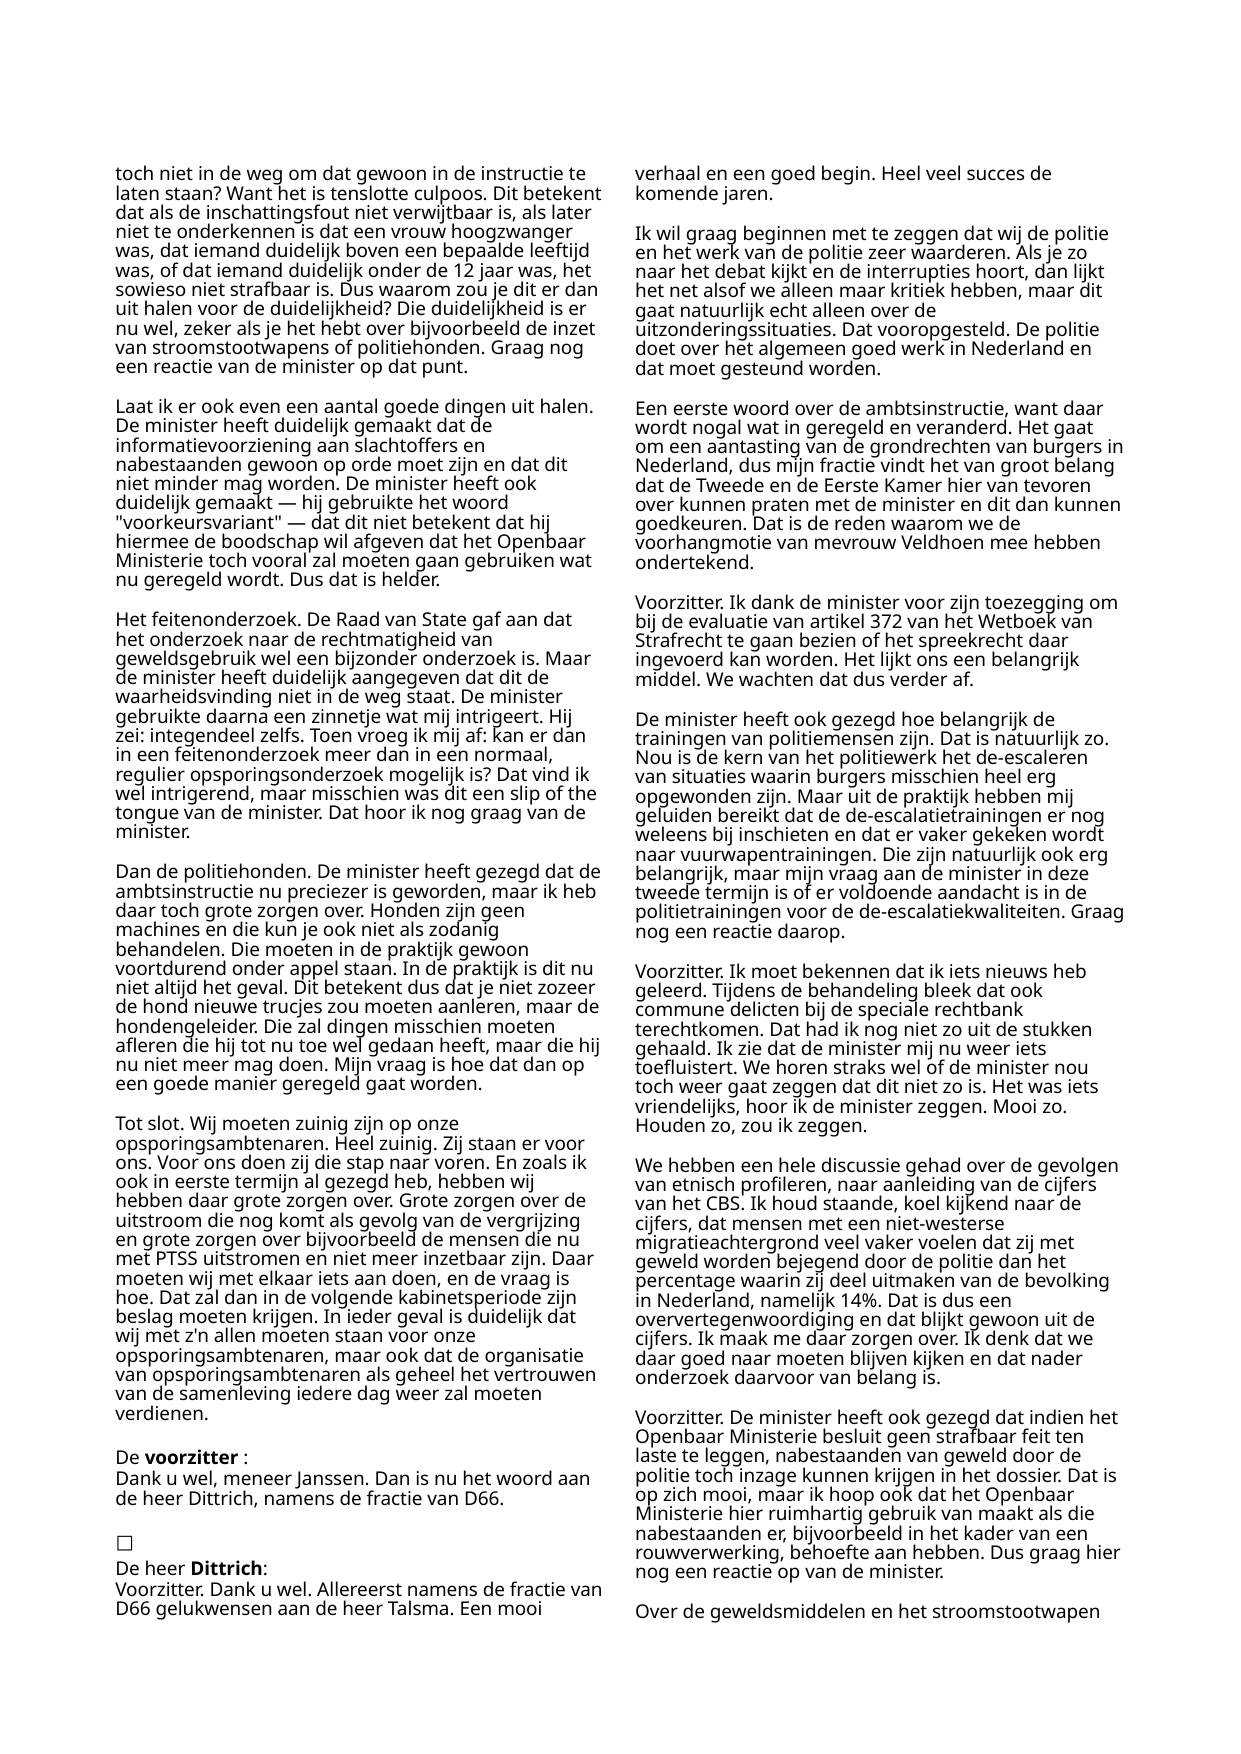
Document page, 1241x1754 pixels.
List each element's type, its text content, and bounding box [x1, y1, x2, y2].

text Over de geweldsmiddelen en het stroomstootwapen [635, 1603, 1125, 1622]
text Voorzitter. Ik dank de minister voor zijn toezegging om bij de evaluatie van artikel 372 van het Wetboek van Strafrecht te gaan bezien of het spreekrecht daar ingevoerd kan worden. Het lijkt ons een belangrijk middel. We wachten dat dus verder af. [635, 594, 1125, 690]
text Dank u wel, meneer Janssen. Dan is nu het woord aan de heer Dittrich, namens de fractie van D66. [115, 1470, 605, 1509]
text Voorzitter. De minister heeft ook gezegd dat indien het Openbaar Ministerie besluit geen strafbaar feit ten laste te leggen, nabestaanden van geweld door de politie toch inzage kunnen krijgen in het dossier. Dat is op zich mooi, maar ik hoop ook dat het Openbaar Ministerie hier ruimhartig gebruik van maakt als die nabestaanden er, bijvoorbeeld in het kader van een rouwverwerking, behoefte aan hebben. Dus graag hier nog een reactie op van de minister. [635, 1409, 1125, 1582]
text De minister heeft ook gezegd hoe belangrijk de trainingen van politiemensen zijn. Dat is natuurlijk zo. Nou is de kern van het politiewerk het de-escaleren van situaties waarin burgers misschien heel erg opgewonden zijn. Maar uit de praktijk hebben mij geluiden bereikt dat de de-escalatietrainingen er nog weleens bij inschieten en dat er vaker gekeken wordt naar vuurwapentrainingen. Die zijn natuurlijk ook erg belangrijk, maar mijn vraag aan de minister in deze tweede termijn is of er voldoende aandacht is in de politietrainingen voor de de-escalatiekwaliteiten. Graag nog een reactie daarop. [635, 711, 1125, 942]
text De heer Dittrich: [115, 1555, 605, 1581]
text Tot slot. Wij moeten zuinig zijn op onze opsporingsambtenaren. Heel zuinig. Zij staan er voor ons. Voor ons doen zij die stap naar voren. En zoals ik ook in eerste termijn al gezegd heb, hebben wij hebben daar grote zorgen over. Grote zorgen over de uitstroom die nog komt als gevolg van de vergrijzing en grote zorgen over bijvoorbeeld de mensen die nu met PTSS uitstromen en niet meer inzetbaar zijn. Daar moeten wij met elkaar iets aan doen, en de vraag is hoe. Dat zal dan in de volgende kabinetsperiode zijn beslag moeten krijgen. In ieder geval is duidelijk dat wij met z'n allen moeten staan voor onze opsporingsambtenaren, maar ook dat de organisatie van opsporingsambtenaren als geheel het vertrouwen van de samenleving iedere dag weer zal moeten verdienen. [115, 1115, 605, 1424]
text Voorzitter. Dank u wel. Allereerst namens de fractie van D66 gelukwensen aan de heer Talsma. Een mooi [115, 1581, 605, 1620]
text We hebben een hele discussie gehad over de gevolgen van etnisch profileren, naar aanleiding van de cijfers van het CBS. Ik houd staande, koel kijkend naar de cijfers, dat mensen met een niet-westerse migratieachtergrond veel vaker voelen dat zij met geweld worden bejegend door de politie dan het percentage waarin zij deel uitmaken van de bevolking in Nederland, namelijk 14%. Dat is dus een oververtegenwoordiging en dat blijkt gewoon uit de cijfers. Ik maak me daar zorgen over. Ik denk dat we daar goed naar moeten blijven kijken en dat nader onderzoek daarvoor van belang is. [635, 1157, 1125, 1388]
text Ik wil graag beginnen met te zeggen dat wij de politie en het werk van de politie zeer waarderen. Als je zo naar het debat kijkt en de interrupties hoort, dan lijkt het net alsof we alleen maar kritiek hebben, maar dit gaat natuurlijk echt alleen over de uitzonderingssituaties. Dat vooropgesteld. De politie doet over het algemeen goed werk in Nederland en dat moet gesteund worden. [635, 224, 1125, 379]
text Laat ik er ook even een aantal goede dingen uit halen. De minister heeft duidelijk gemaakt dat de informatievoorziening aan slachtoffers en nabestaanden gewoon op orde moet zijn en dat dit niet minder mag worden. De minister heeft ook duidelijk gemaakt — hij gebruikte het woord "voorkeursvariant" — dat dit niet betekent dat hij hiermee de boodschap wil afgeven dat het Openbaar Ministerie toch vooral zal moeten gaan gebruiken wat nu geregeld wordt. Dus dat is helder. [115, 398, 605, 591]
text De voorzitter : [115, 1444, 605, 1470]
text Het feitenonderzoek. De Raad van State gaf aan dat het onderzoek naar de rechtmatigheid van geweldsgebruik wel een bijzonder onderzoek is. Maar de minister heeft duidelijk aangegeven dat dit de waarheidsvinding niet in de weg staat. De minister gebruikte daarna een zinnetje wat mij intrigeert. Hij zei: integendeel zelfs. Toen vroeg ik mij af: kan er dan in een feitenonderzoek meer dan in een normaal, regulier opsporingsonderzoek mogelijk is? Dat vind ik wel intrigerend, maar misschien was dit een slip of the tongue van de minister. Dat hoor ik nog graag van de minister. [115, 611, 605, 843]
text ⬜ [115, 1530, 605, 1555]
text toch niet in de weg om dat gewoon in de instructie te laten staan? Want het is tenslotte culpoos. Dit betekent dat als de inschattingsfout niet verwijtbaar is, als later niet te onderkennen is dat een vrouw hoogzwanger was, dat iemand duidelijk boven een bepaalde leeftijd was, of dat iemand duidelijk onder de 12 jaar was, het sowieso niet strafbaar is. Dus waarom zou je dit er dan uit halen voor de duidelijkheid? Die duidelijkheid is er nu wel, zeker als je het hebt over bijvoorbeeld de inzet van stroomstootwapens of politiehonden. Graag nog een reactie van de minister op dat punt. [115, 165, 605, 377]
text verhaal en een goed begin. Heel veel succes de komende jaren. [635, 165, 1125, 204]
text Voorzitter. Ik moet bekennen dat ik iets nieuws heb geleerd. Tijdens de behandeling bleek dat ook commune delicten bij de speciale rechtbank terechtkomen. Dat had ik nog niet zo uit de stukken gehaald. Ik zie dat de minister mij nu weer iets toefluistert. We horen straks wel of de minister nou toch weer gaat zeggen dat dit niet zo is. Het was iets vriendelijks, hoor ik de minister zeggen. Mooi zo. Houden zo, zou ik zeggen. [635, 963, 1125, 1136]
text Een eerste woord over de ambtsinstructie, want daar wordt nogal wat in geregeld en veranderd. Het gaat om een aantasting van de grondrechten van burgers in Nederland, dus mijn fractie vindt het van groot belang dat de Tweede en de Eerste Kamer hier van tevoren over kunnen praten met de minister en dit dan kunnen goedkeuren. Dat is de reden waarom we de voorhangmotie van mevrouw Veldhoen mee hebben ondertekend. [635, 399, 1125, 573]
text Dan de politiehonden. De minister heeft gezegd dat de ambtsinstructie nu preciezer is geworden, maar ik heb daar toch grote zorgen over. Honden zijn geen machines en die kun je ook niet als zodanig behandelen. Die moeten in de praktijk gewoon voortdurend onder appel staan. In de praktijk is dit nu niet altijd het geval. Dit betekent dus dat je niet zozeer de hond nieuwe trucjes zou moeten aanleren, maar de hondengeleider. Die zal dingen misschien moeten afleren die hij tot nu toe wel gedaan heeft, maar die hij nu niet meer mag doen. Mijn vraag is hoe dat dan op een goede manier geregeld gaat worden. [115, 863, 605, 1095]
